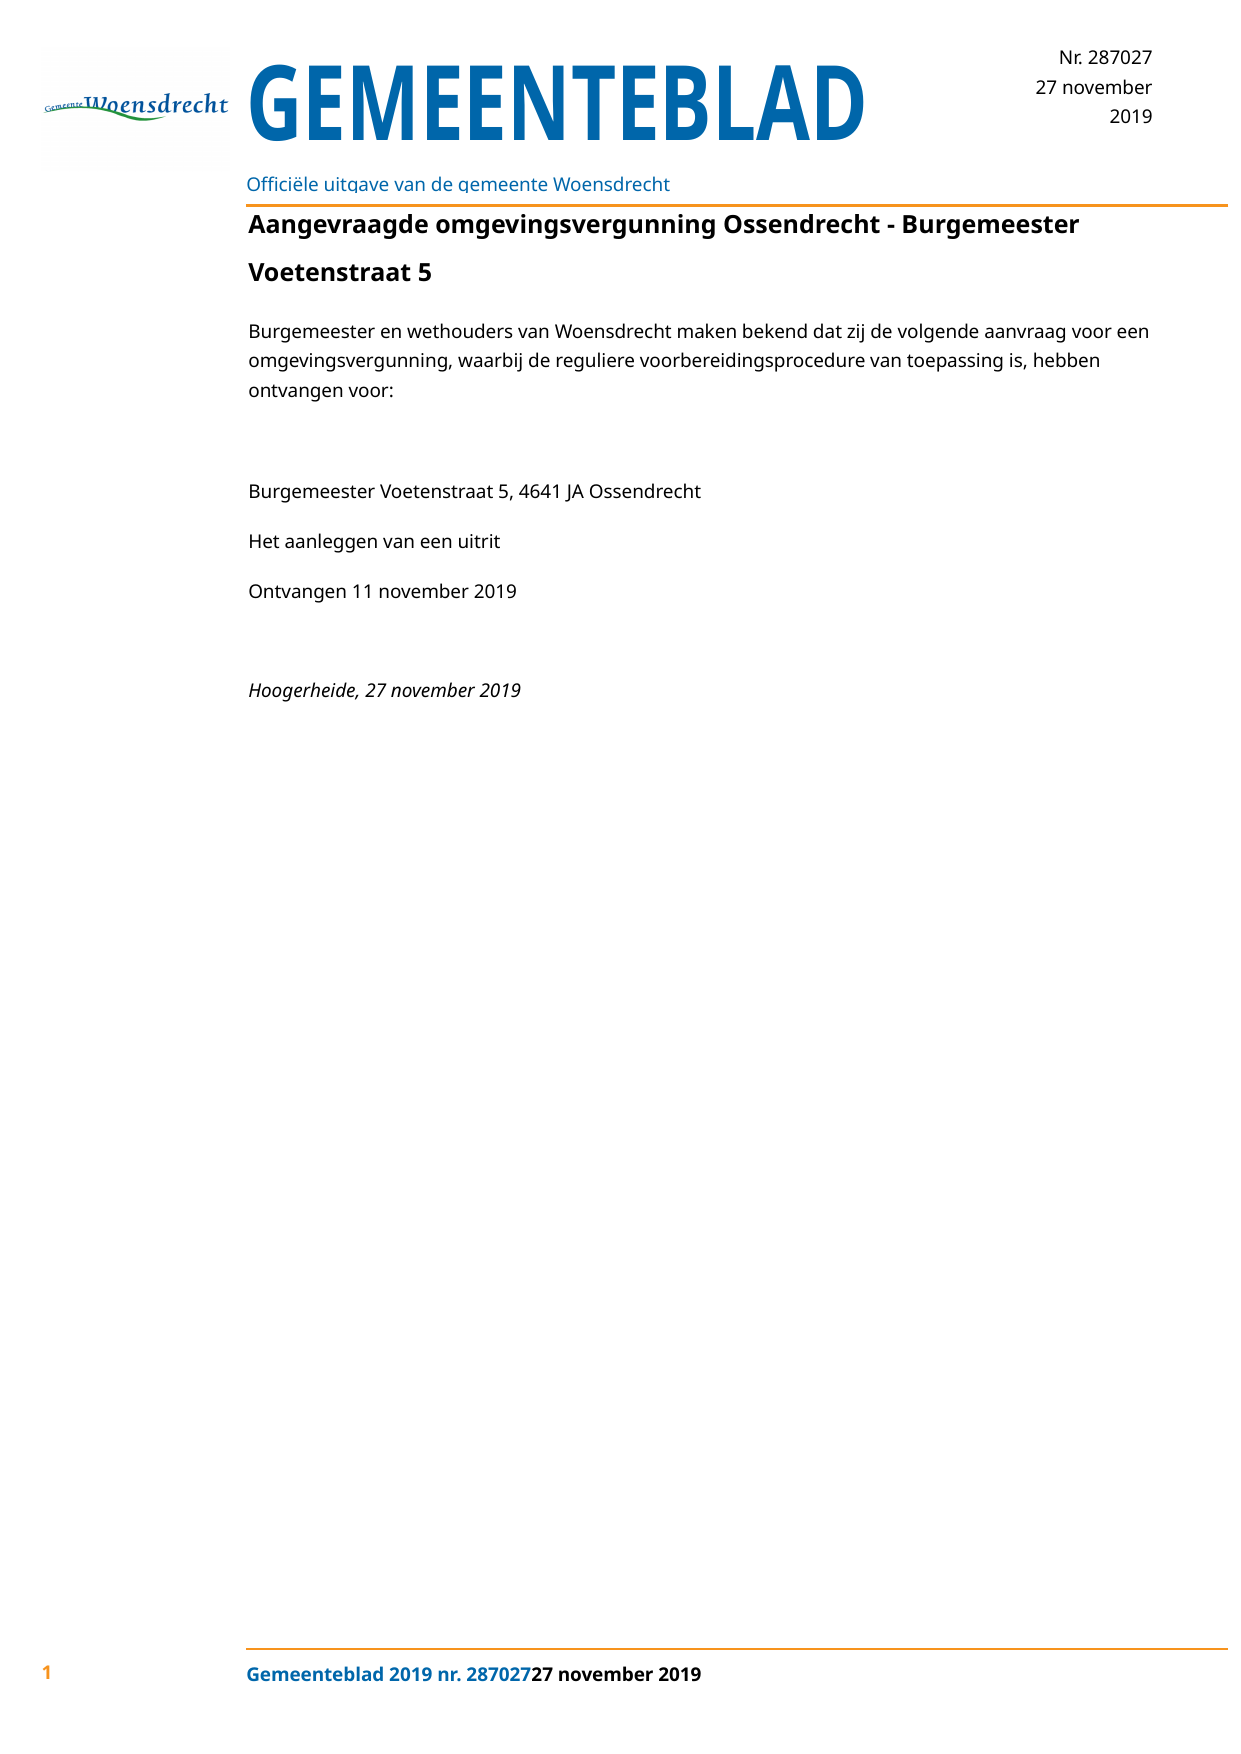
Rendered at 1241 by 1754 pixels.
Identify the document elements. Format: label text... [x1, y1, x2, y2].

text Ontvangen 11 november 2019 [248, 579, 1152, 604]
text Aangevraagde omgevingsvergunning Ossendrecht - Burgemeester Voetenstraat 5 [248, 207, 1152, 288]
text Hoogerheide, 27 november 2019 [248, 677, 1152, 703]
text Het aanleggen van een uitrit [248, 528, 1152, 554]
text Burgemeester Voetenstraat 5, 4641 JA Ossendrecht [248, 478, 1152, 504]
text Burgemeester en wethouders van Woensdrecht maken bekend dat zij de volgende aanvraag voor een omgevingsvergunning, waarbij de reguliere voorbereidingsprocedure van toepassing is, hebben ontvangen voor: [248, 318, 1152, 403]
picture [41, 47, 231, 172]
